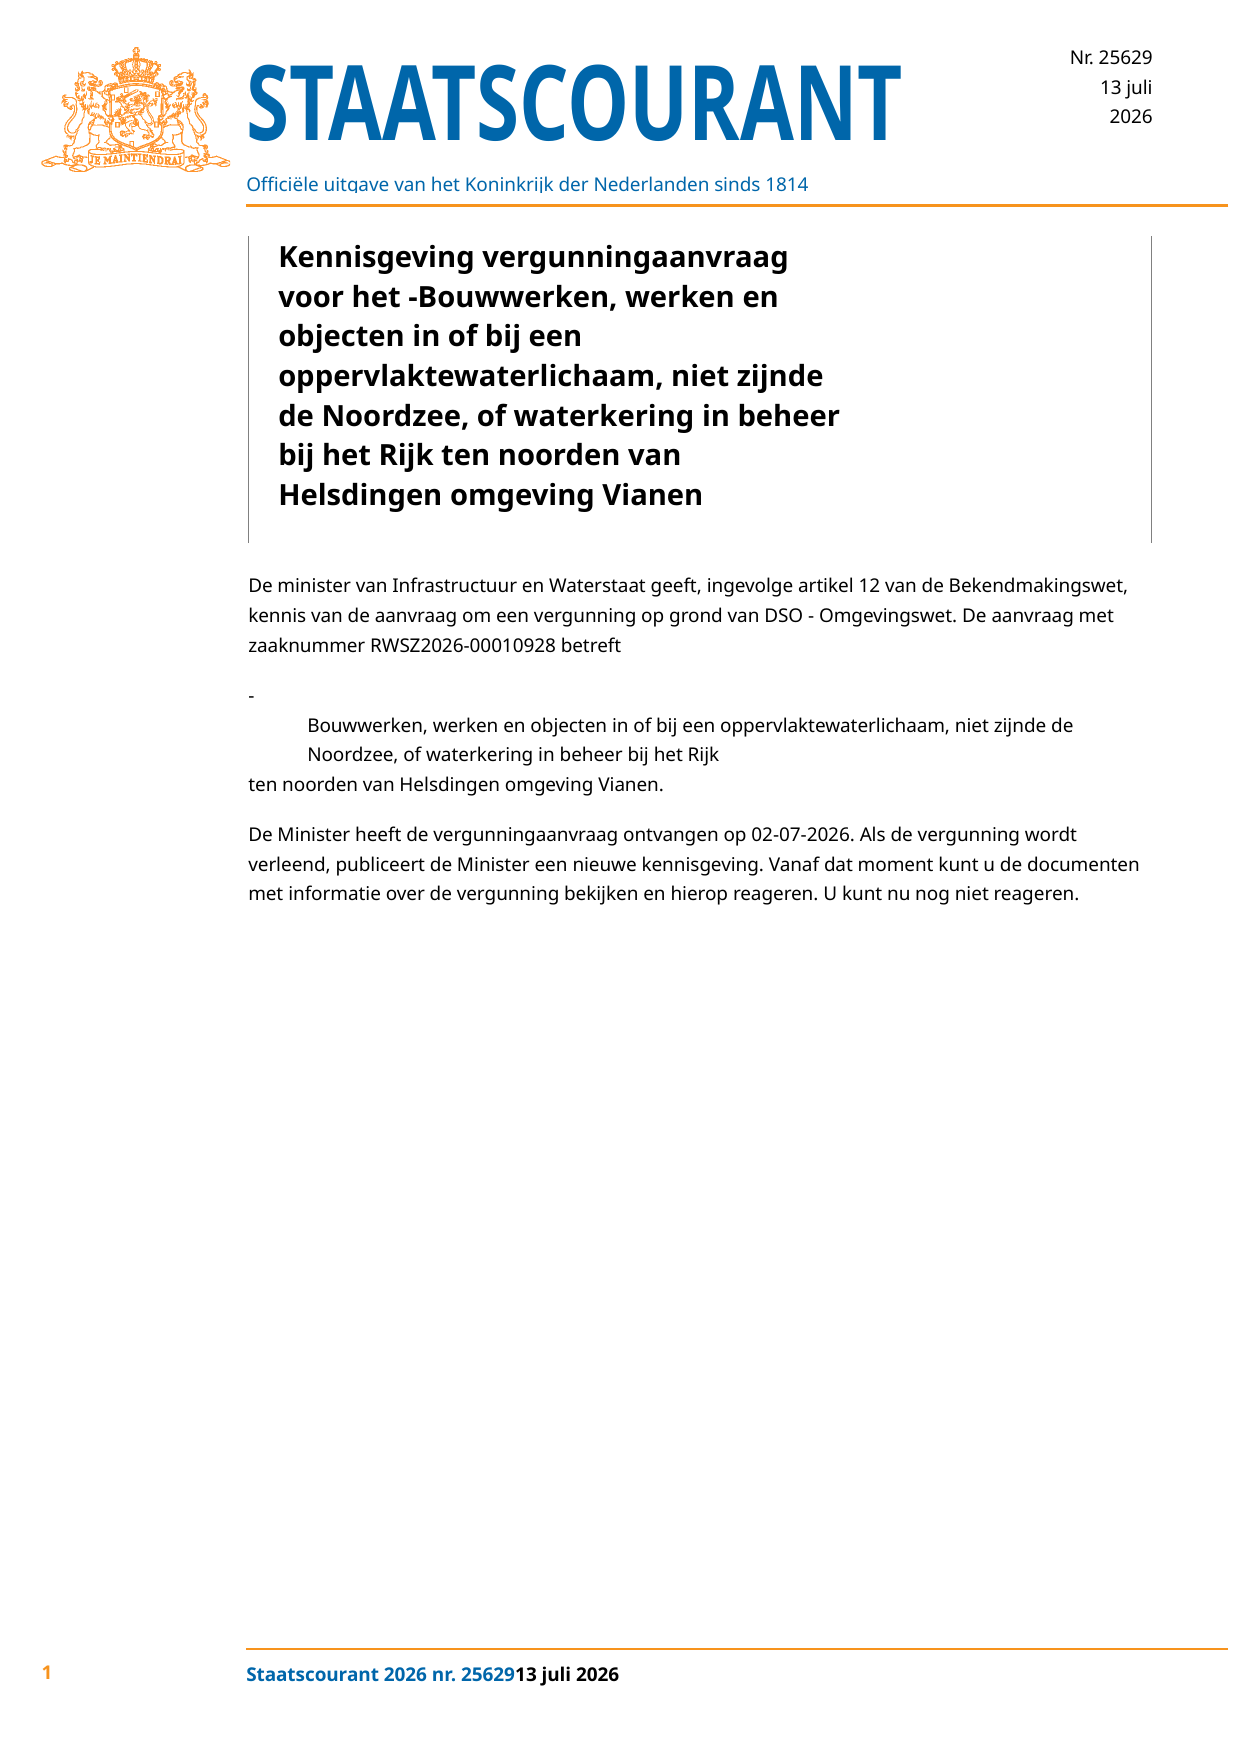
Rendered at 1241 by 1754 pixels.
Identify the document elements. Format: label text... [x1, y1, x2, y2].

table_header [850, 236, 912, 413]
text ten noorden van Helsdingen omgeving Vianen. [248, 771, 1152, 797]
text De Minister heeft de vergunningaanvraag ontvangen op 02-07-2026. Als de vergunning wordt verleend, publiceert de Minister een nieuwe kennisgeving. Vanaf dat moment kunt u de documenten met informatie over de vergunning bekijken en hierop reageren. U kunt nu nog niet reageren. [248, 821, 1152, 906]
table_header [850, 414, 1151, 543]
table_header [1090, 236, 1151, 413]
text De minister van Infrastructuur en Waterstaat geeft, ingevolge artikel 12 van de Bekendmakingswet, kennis van de aanvraag om een vergunning op grond van DSO - Omgevingswet. De aanvraag met zaaknummer RWSZ2026-00010928 betreft [248, 573, 1152, 658]
list Bouwwerken, werken en objecten in of bij een oppervlaktewaterlichaam, niet zijnde de Noordzee, of waterkering in beheer bij het Rijk [248, 712, 1152, 767]
picture [41, 47, 231, 172]
table_header Kennisgeving vergunningaanvraag voor het -Bouwwerken, werken en objecten in of bij een oppervlaktewaterlichaam, niet zijnde de Noordzee, of waterkering in beheer bij het Rijk ten noorden van Helsdingen omgeving Vianen [249, 236, 850, 543]
picture [912, 236, 1090, 414]
